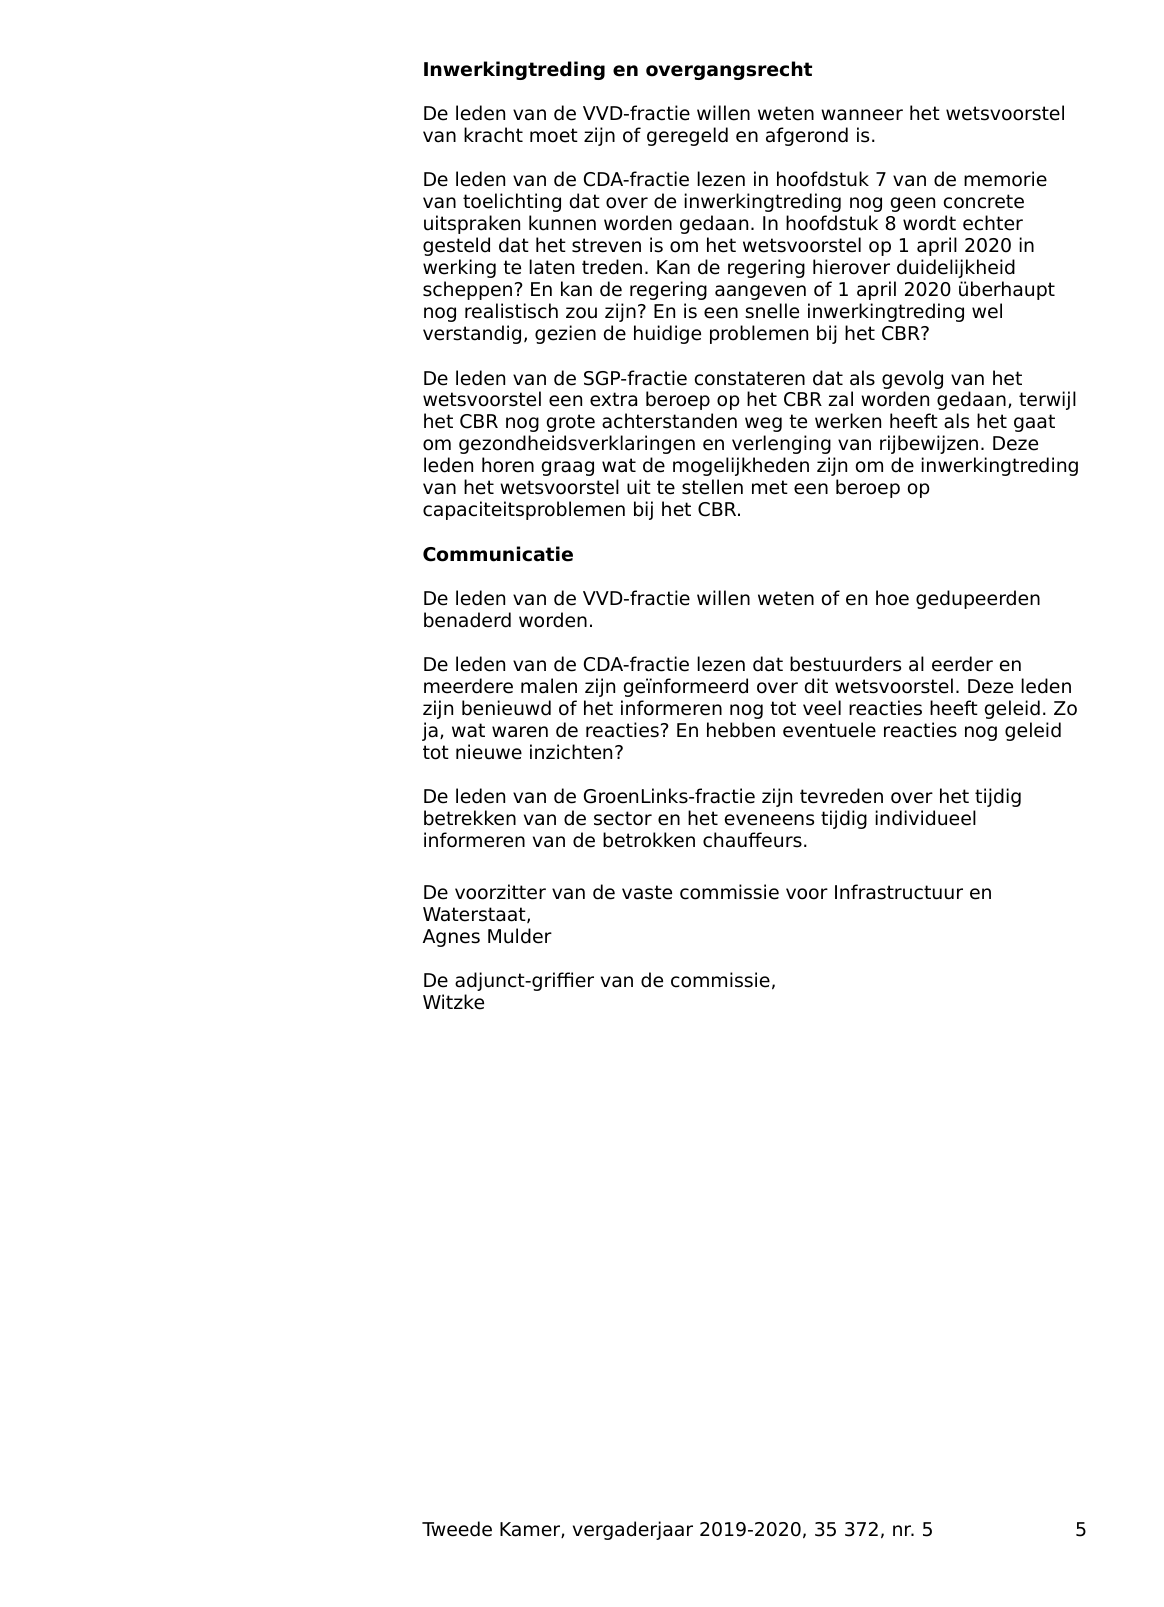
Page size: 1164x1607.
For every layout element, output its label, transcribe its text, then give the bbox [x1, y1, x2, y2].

text De leden van de GroenLinks-fractie zijn tevreden over het tijdig betrekken van de sector en het eveneens tijdig individueel informeren van de betrokken chauffeurs. [422, 786, 1087, 852]
text De voorzitter van de vaste commissie voor Infrastructuur en Waterstaat, Agnes Mulder [422, 882, 1087, 948]
text De leden van de CDA-fractie lezen dat bestuurders al eerder en meerdere malen zijn geïnformeerd over dit wetsvoorstel. Deze leden zijn benieuwd of het informeren nog tot veel reacties heeft geleid. Zo ja, wat waren de reacties? En hebben eventuele reacties nog geleid tot nieuwe inzichten? [422, 654, 1087, 764]
text De leden van de VVD-fractie willen weten wanneer het wetsvoorstel van kracht moet zijn of geregeld en afgerond is. [422, 103, 1087, 147]
text De leden van de SGP-fractie constateren dat als gevolg van het wetsvoorstel een extra beroep op het CBR zal worden gedaan, terwijl het CBR nog grote achterstanden weg te werken heeft als het gaat om gezondheidsverklaringen en verlenging van rijbewijzen. Deze leden horen graag wat de mogelijkheden zijn om de inwerkingtreding van het wetsvoorstel uit te stellen met een beroep op capaciteitsproblemen bij het CBR. [422, 367, 1087, 521]
text De leden van de CDA-fractie lezen in hoofdstuk 7 van de memorie van toelichting dat over de inwerkingtreding nog geen concrete uitspraken kunnen worden gedaan. In hoofdstuk 8 wordt echter gesteld dat het streven is om het wetsvoorstel op 1 april 2020 in werking te laten treden. Kan de regering hierover duidelijkheid scheppen? En kan de regering aangeven of 1 april 2020 überhaupt nog realistisch zou zijn? En is een snelle inwerkingtreding wel verstandig, gezien de huidige problemen bij het CBR? [422, 169, 1087, 345]
subtitle Inwerkingtreding en overgangsrecht [422, 59, 1087, 81]
text De leden van de VVD-fractie willen weten of en hoe gedupeerden benaderd worden. [422, 588, 1087, 632]
subtitle Communicatie [422, 543, 1087, 565]
text De adjunct-griffier van de commissie, Witzke [422, 970, 1087, 1014]
